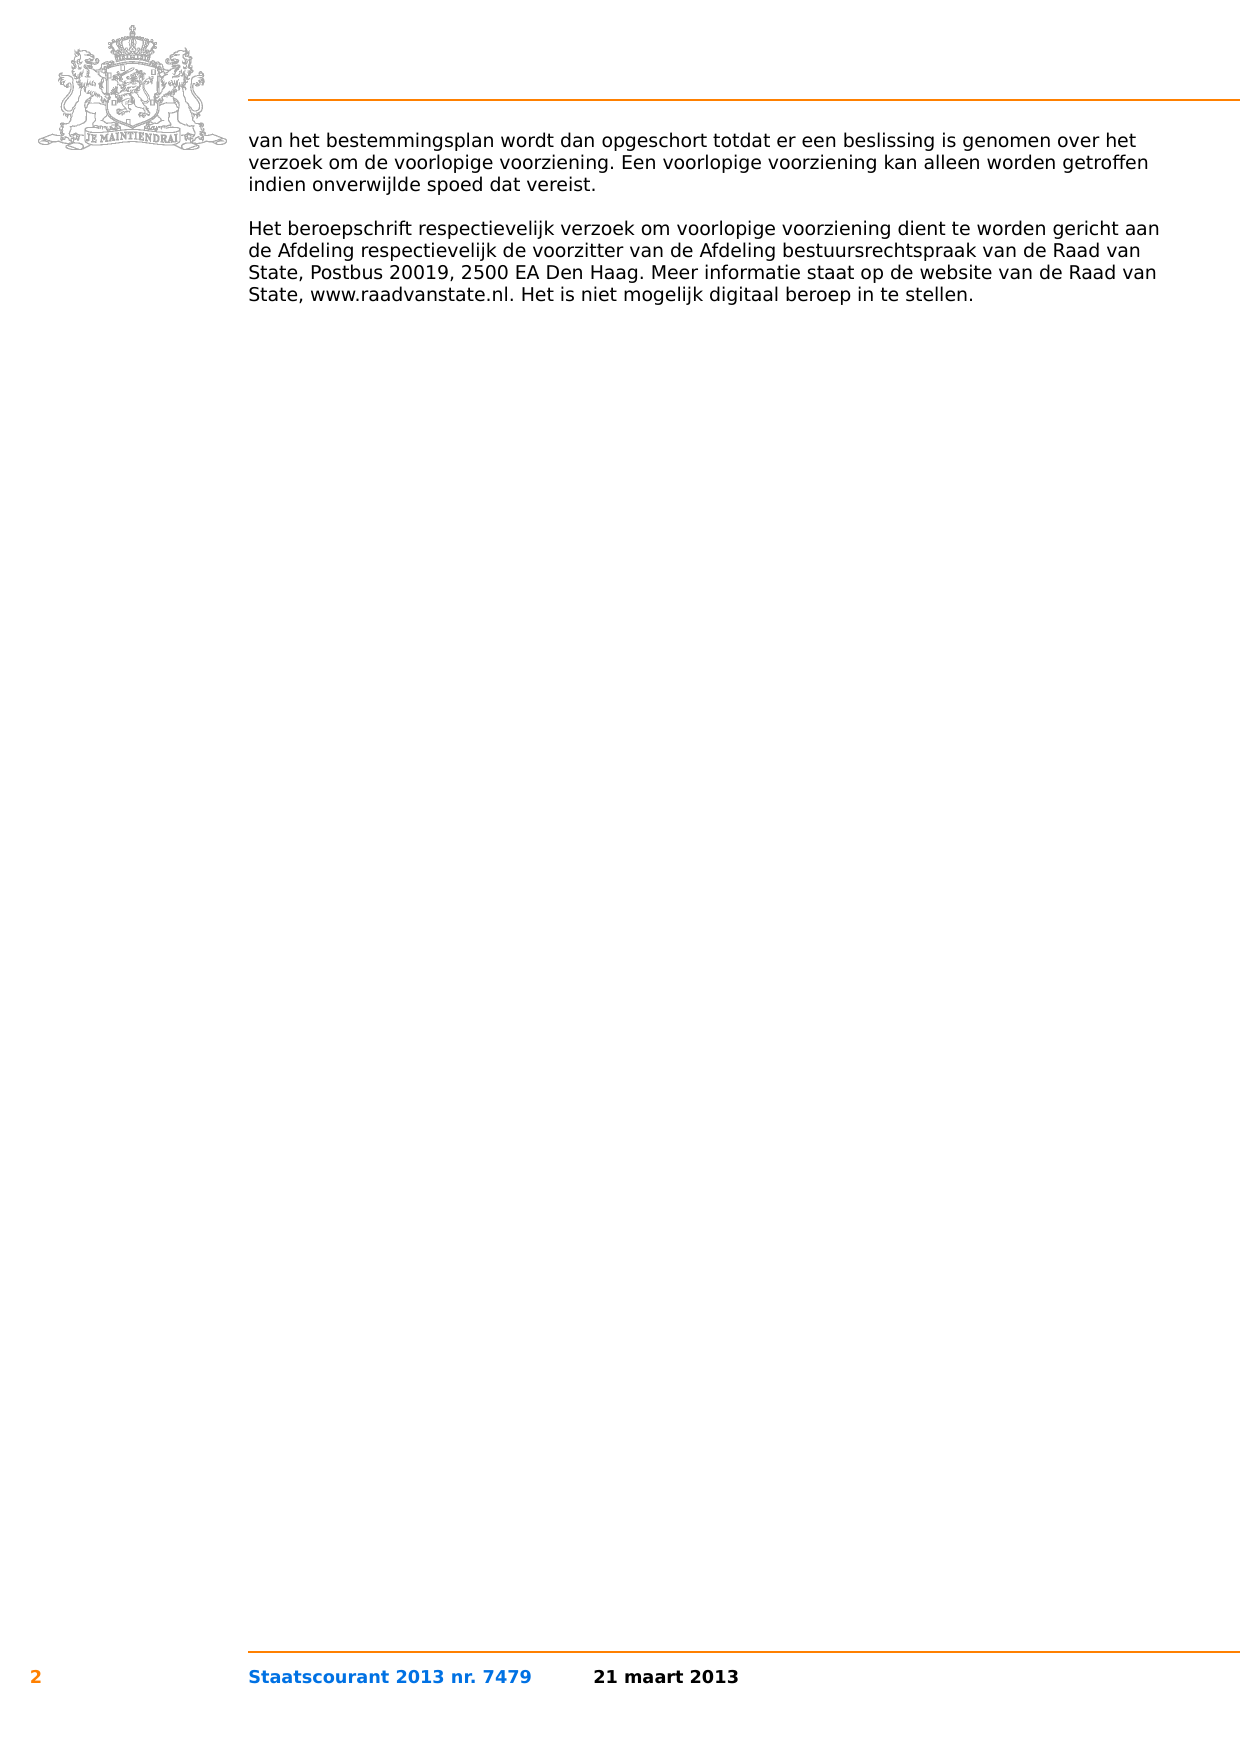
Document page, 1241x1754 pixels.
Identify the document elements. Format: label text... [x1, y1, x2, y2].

picture [38, 25, 227, 150]
text Het beroepschrift respectievelijk verzoek om voorlopige voorziening dient te worden gericht aan de Afdeling respectievelijk de voorzitter van de Afdeling bestuursrechtspraak van de Raad van State, Postbus 20019, 2500 EA Den Haag. Meer informatie staat op de website van de Raad van State, www.raadvanstate.nl. Het is niet mogelijk digitaal beroep in te stellen. [248, 218, 1163, 306]
text van het bestemmingsplan wordt dan opgeschort totdat er een beslissing is genomen over het verzoek om de voorlopige voorziening. Een voorlopige voorziening kan alleen worden getroffen indien onverwijlde spoed dat vereist. [248, 130, 1163, 196]
